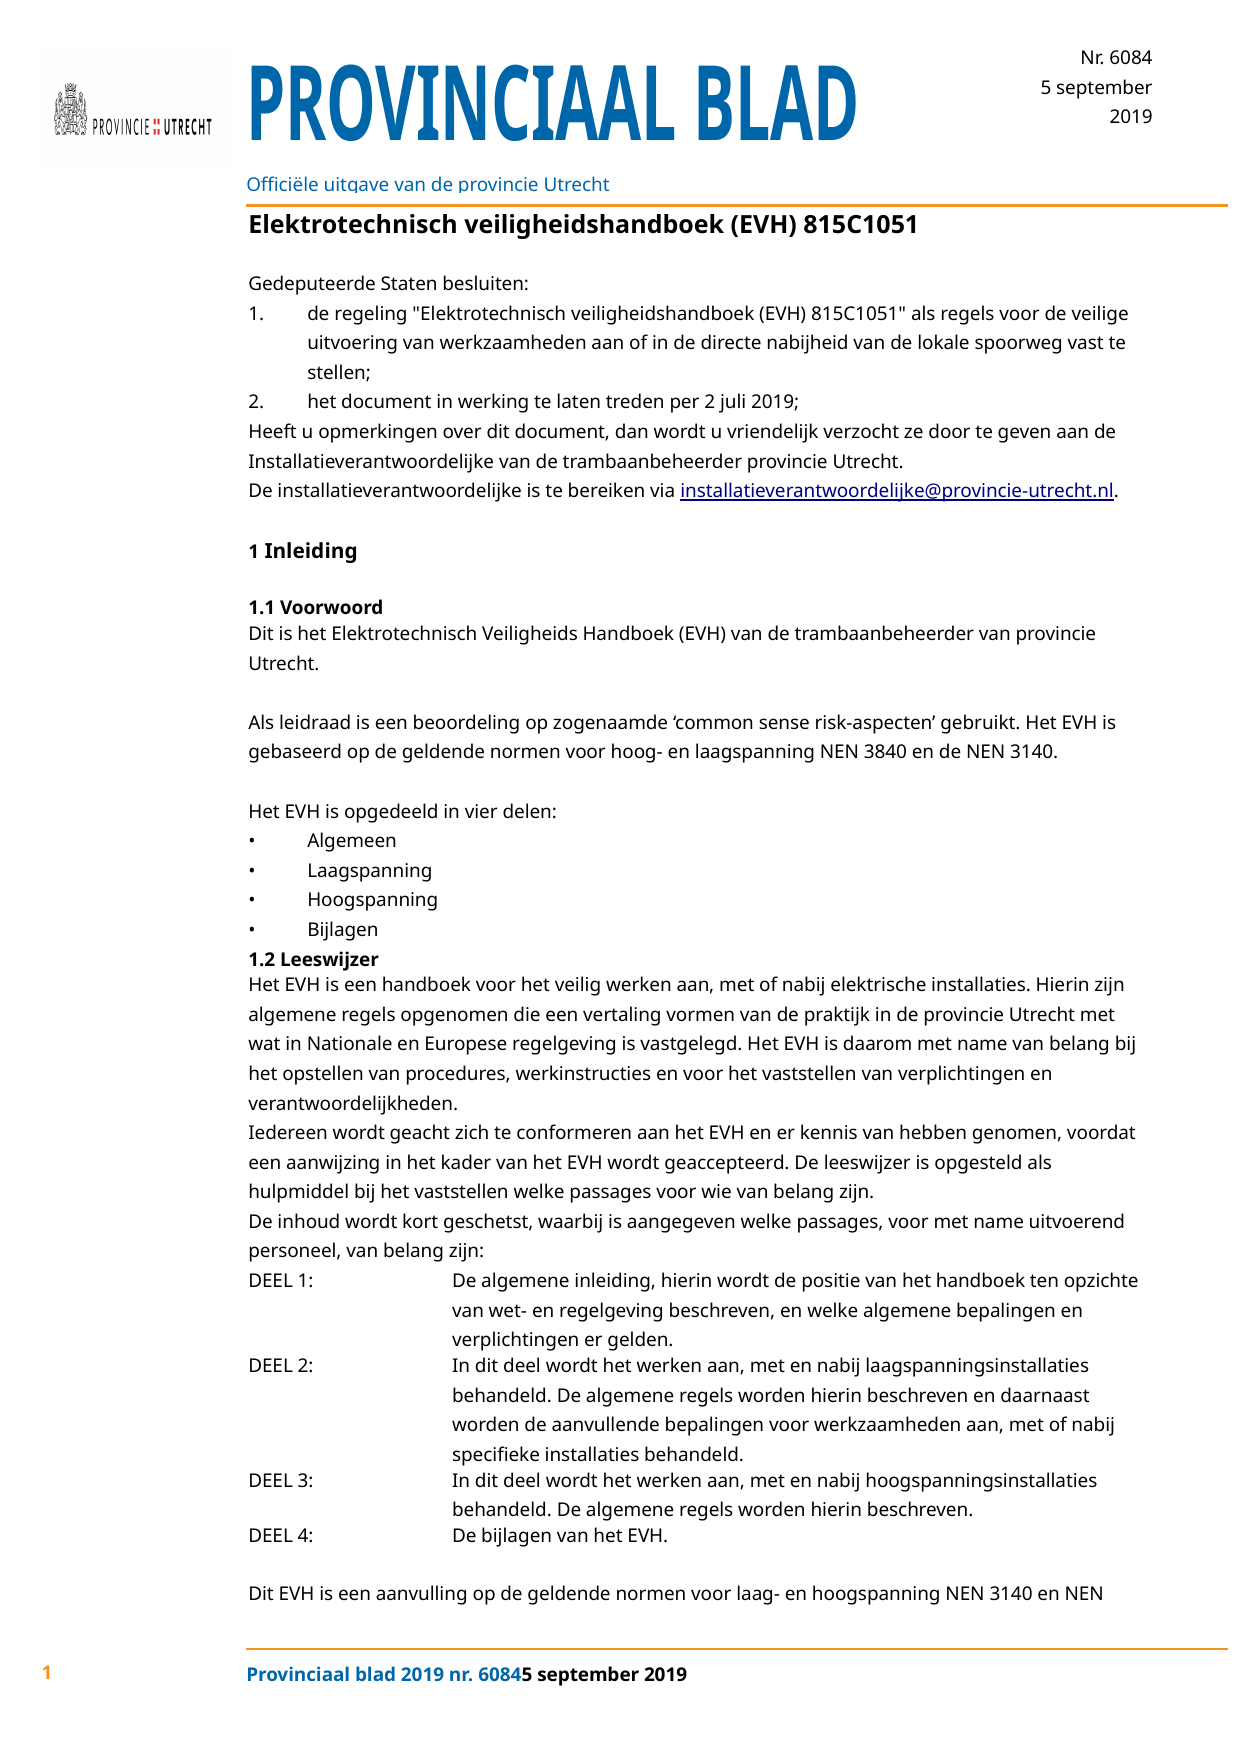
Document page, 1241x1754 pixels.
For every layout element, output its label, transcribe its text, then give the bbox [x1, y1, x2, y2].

text Heeft u opmerkingen over dit document, dan wordt u vriendelijk verzocht ze door te geven aan de Installatieverantwoordelijke van de trambaanbeheerder provincie Utrecht. [248, 418, 1152, 473]
text Het EVH is opgedeeld in vier delen: [248, 798, 1152, 823]
table_header De algemene inleiding, hierin wordt de positie van het handboek ten opzichte van wet- en regelgeving beschreven, en welke algemene bepalingen en verplichtingen er gelden. [452, 1268, 1152, 1352]
text 1.1 Voorwoord [248, 594, 1152, 620]
table_cell DEEL 2: [248, 1352, 452, 1467]
text De installatieverantwoordelijke is te bereiken via installatieverantwoordelijke@provincie-utrecht.nl. [248, 477, 1152, 503]
picture [41, 47, 231, 172]
text Gedeputeerde Staten besluiten: [248, 270, 1152, 296]
list Algemeen [248, 827, 1152, 853]
list de regeling "Elektrotechnisch veiligheidshandboek (EVH) 815C1051" als regels voor de veilige uitvoering van werkzaamheden aan of in de directe nabijheid van de lokale spoorweg vast te stellen; [248, 300, 1152, 385]
list Laagspanning [248, 857, 1152, 883]
table_cell In dit deel wordt het werken aan, met en nabij laagspanningsinstallaties behandeld. De algemene regels worden hierin beschreven en daarnaast worden de aanvullende bepalingen voor werkzaamheden aan, met of nabij specifieke installaties behandeld. [452, 1352, 1152, 1467]
text Het EVH is een handboek voor het veilig werken aan, met of nabij elektrische installaties. Hierin zijn algemene regels opgenomen die een vertaling vormen van de praktijk in de provincie Utrecht met wat in Nationale en Europese regelgeving is vastgelegd. Het EVH is daarom met name van belang bij het opstellen van procedures, werkinstructies en voor het vaststellen van verplichtingen en verantwoordelijkheden. [248, 971, 1152, 1116]
list het document in werking te laten treden per 2 juli 2019; [248, 389, 1152, 414]
text Dit EVH is een aanvulling op de geldende normen voor laag- en hoogspanning NEN 3140 en NEN [248, 1581, 1152, 1606]
table_header DEEL 1: [248, 1268, 452, 1352]
list Bijlagen [248, 916, 1152, 942]
list Hoogspanning [248, 887, 1152, 912]
text De inhoud wordt kort geschetst, waarbij is aangegeven welke passages, voor met name uitvoerend personeel, van belang zijn: [248, 1208, 1152, 1263]
text Als leidraad is een beoordeling op zogenaamde ‘common sense risk-aspecten’ gebruikt. Het EVH is gebaseerd op de geldende normen voor hoog- en laagspanning NEN 3840 en de NEN 3140. [248, 709, 1152, 764]
text 1 Inleiding [248, 537, 1152, 565]
text Iedereen wordt geacht zich te conformeren aan het EVH en er kennis van hebben genomen, voordat een aanwijzing in het kader van het EVH wordt geaccepteerd. De leeswijzer is opgesteld als hulpmiddel bij het vaststellen welke passages voor wie van belang zijn. [248, 1119, 1152, 1204]
table_cell DEEL 4: [248, 1522, 452, 1548]
text 1.2 Leeswijzer [248, 946, 1152, 971]
text Dit is het Elektrotechnisch Veiligheids Handboek (EVH) van de trambaanbeheerder van provincie Utrecht. [248, 620, 1152, 676]
table_cell De bijlagen van het EVH. [452, 1522, 1152, 1548]
text Elektrotechnisch veiligheidshandboek (EVH) 815C1051 [248, 207, 1152, 241]
table_cell DEEL 3: [248, 1467, 452, 1522]
table_cell In dit deel wordt het werken aan, met en nabij hoogspanningsinstallaties behandeld. De algemene regels worden hierin beschreven. [452, 1467, 1152, 1522]
